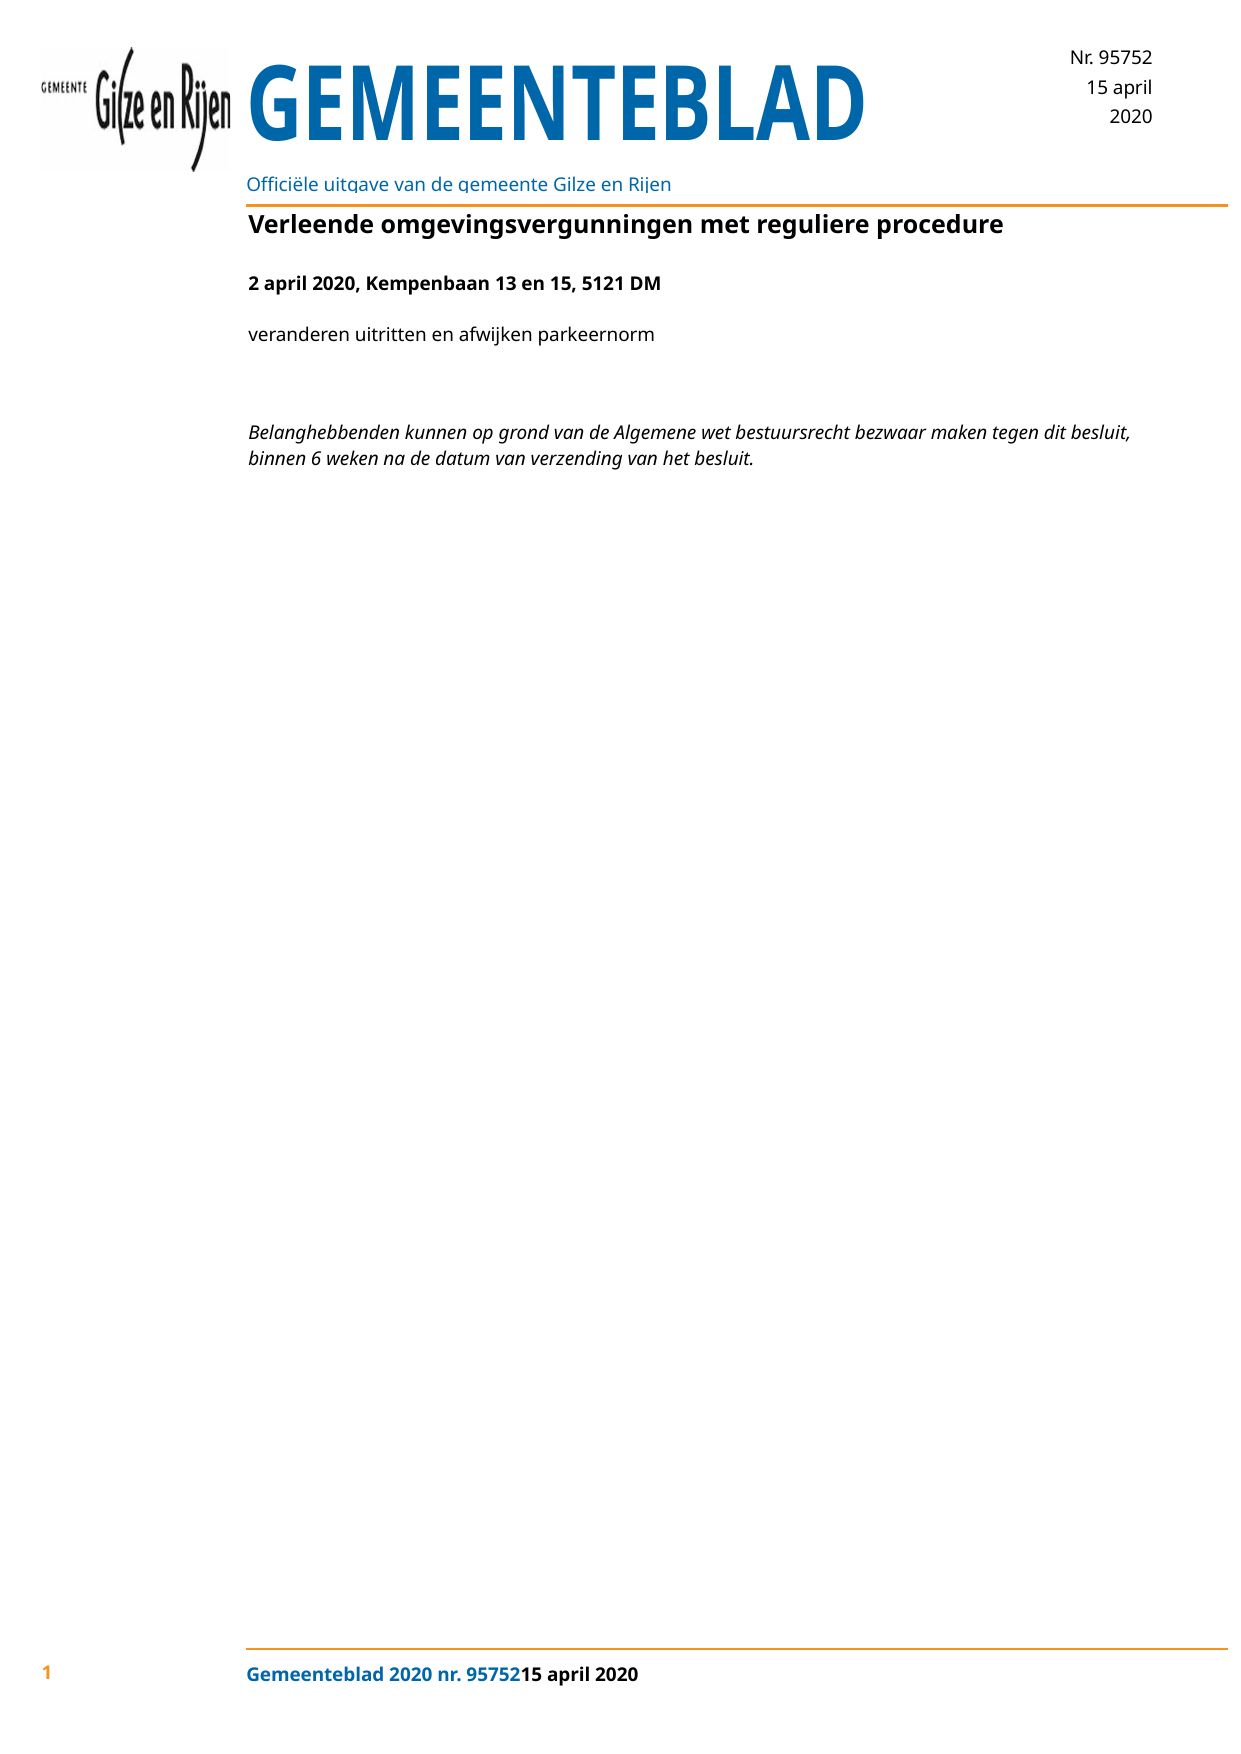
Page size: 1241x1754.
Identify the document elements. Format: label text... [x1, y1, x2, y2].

text Belanghebbenden kunnen op grond van de Algemene wet bestuursrecht bezwaar maken tegen dit besluit, binnen 6 weken na de datum van verzending van het besluit. [248, 419, 1152, 470]
picture [41, 47, 231, 172]
text 2 april 2020, Kempenbaan 13 en 15, 5121 DM [248, 270, 1152, 296]
text Verleende omgevingsvergunningen met reguliere procedure [248, 207, 1152, 241]
text veranderen uitritten en afwijken parkeernorm [248, 321, 1152, 346]
